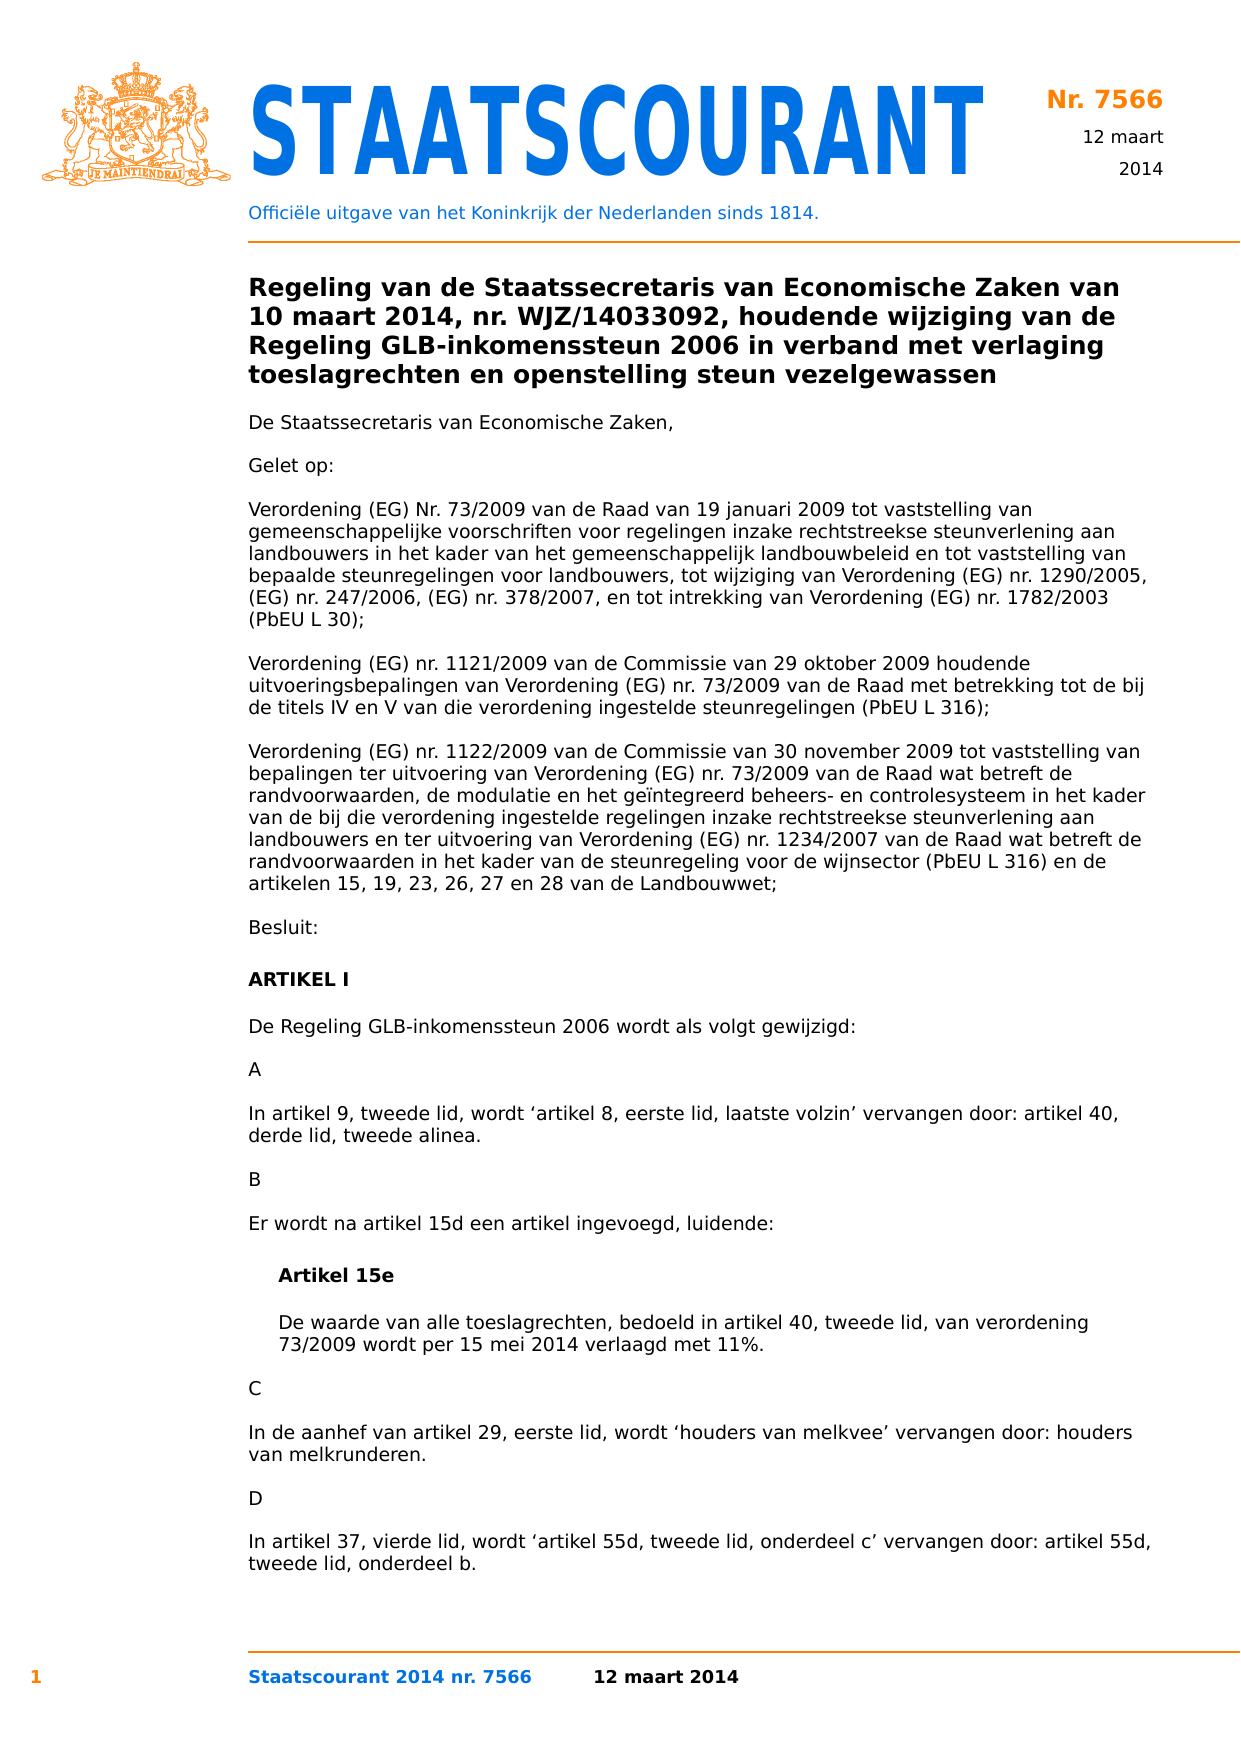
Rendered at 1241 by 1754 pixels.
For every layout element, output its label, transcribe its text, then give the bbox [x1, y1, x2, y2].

text De waarde van alle toeslagrechten, bedoeld in artikel 40, tweede lid, van verordening 73/2009 wordt per 15 mei 2014 verlaagd met 11%. [278, 1312, 1163, 1356]
table_cell Officiële uitgave van het Koninkrijk der Nederlanden sinds 1814. [248, 203, 1240, 241]
table_cell 2014 [998, 153, 1240, 203]
text In artikel 9, tweede lid, wordt ‘artikel 8, eerste lid, laatste volzin’ vervangen door: artikel 40, derde lid, tweede alinea. [248, 1103, 1163, 1147]
text De Staatssecretaris van Economische Zaken, [248, 412, 1163, 433]
subtitle ARTIKEL I [248, 968, 1163, 991]
subtitle Regeling van de Staatssecretaris van Economische Zaken van 10 maart 2014, nr. WJZ/14033092, houdende wijziging van de Regeling GLB-inkomenssteun 2006 in verband met verlaging toeslagrechten en openstelling steun vezelgewassen [248, 273, 1163, 390]
table_header Nr. 7566 [998, 62, 1240, 121]
text Besluit: [248, 917, 1163, 938]
picture [41, 62, 231, 186]
text A [248, 1059, 1163, 1081]
text Verordening (EG) Nr. 73/2009 van de Raad van 19 januari 2009 tot vaststelling van gemeenschappelijke voorschriften voor regelingen inzake rechtstreekse steunverlening aan landbouwers in het kader van het gemeenschappelijk landbouwbeleid en tot vaststelling van bepaalde steunregelingen voor landbouwers, tot wijziging van Verordening (EG) nr. 1290/2005, (EG) nr. 247/2006, (EG) nr. 378/2007, en tot intrekking van Verordening (EG) nr. 1782/2003 (PbEU L 30); [248, 499, 1163, 631]
text In artikel 37, vierde lid, wordt ‘artikel 55d, tweede lid, onderdeel c’ vervangen door: artikel 55d, tweede lid, onderdeel b. [248, 1531, 1163, 1575]
text De Regeling GLB-inkomenssteun 2006 wordt als volgt gewijzigd: [248, 1016, 1163, 1037]
text B [248, 1169, 1163, 1191]
text Gelet op: [248, 455, 1163, 477]
text C [248, 1378, 1163, 1400]
text In de aanhef van artikel 29, eerste lid, wordt ‘houders van melkvee’ vervangen door: houders van melkrunderen. [248, 1422, 1163, 1466]
text Verordening (EG) nr. 1121/2009 van de Commissie van 29 oktober 2009 houdende uitvoeringsbepalingen van Verordening (EG) nr. 73/2009 van de Raad met betrekking tot de bij de titels IV en V van die verordening ingestelde steunregelingen (PbEU L 316); [248, 653, 1163, 719]
table_header STAATSCOURANT [248, 62, 998, 203]
table_cell 12 maart [998, 121, 1240, 153]
subtitle Artikel 15e [278, 1265, 1163, 1287]
table_header [25, 62, 248, 241]
text D [248, 1487, 1163, 1509]
text Verordening (EG) nr. 1122/2009 van de Commissie van 30 november 2009 tot vaststelling van bepalingen ter uitvoering van Verordening (EG) nr. 73/2009 van de Raad wat betreft de randvoorwaarden, de modulatie en het geïntegreerd beheers- en controlesysteem in het kader van de bij die verordening ingestelde regelingen inzake rechtstreekse steunverlening aan landbouwers en ter uitvoering van Verordening (EG) nr. 1234/2007 van de Raad wat betreft de randvoorwaarden in het kader van de steunregeling voor de wijnsector (PbEU L 316) en de artikelen 15, 19, 23, 26, 27 en 28 van de Landbouwwet; [248, 741, 1163, 895]
text Er wordt na artikel 15d een artikel ingevoegd, luidende: [248, 1213, 1163, 1235]
